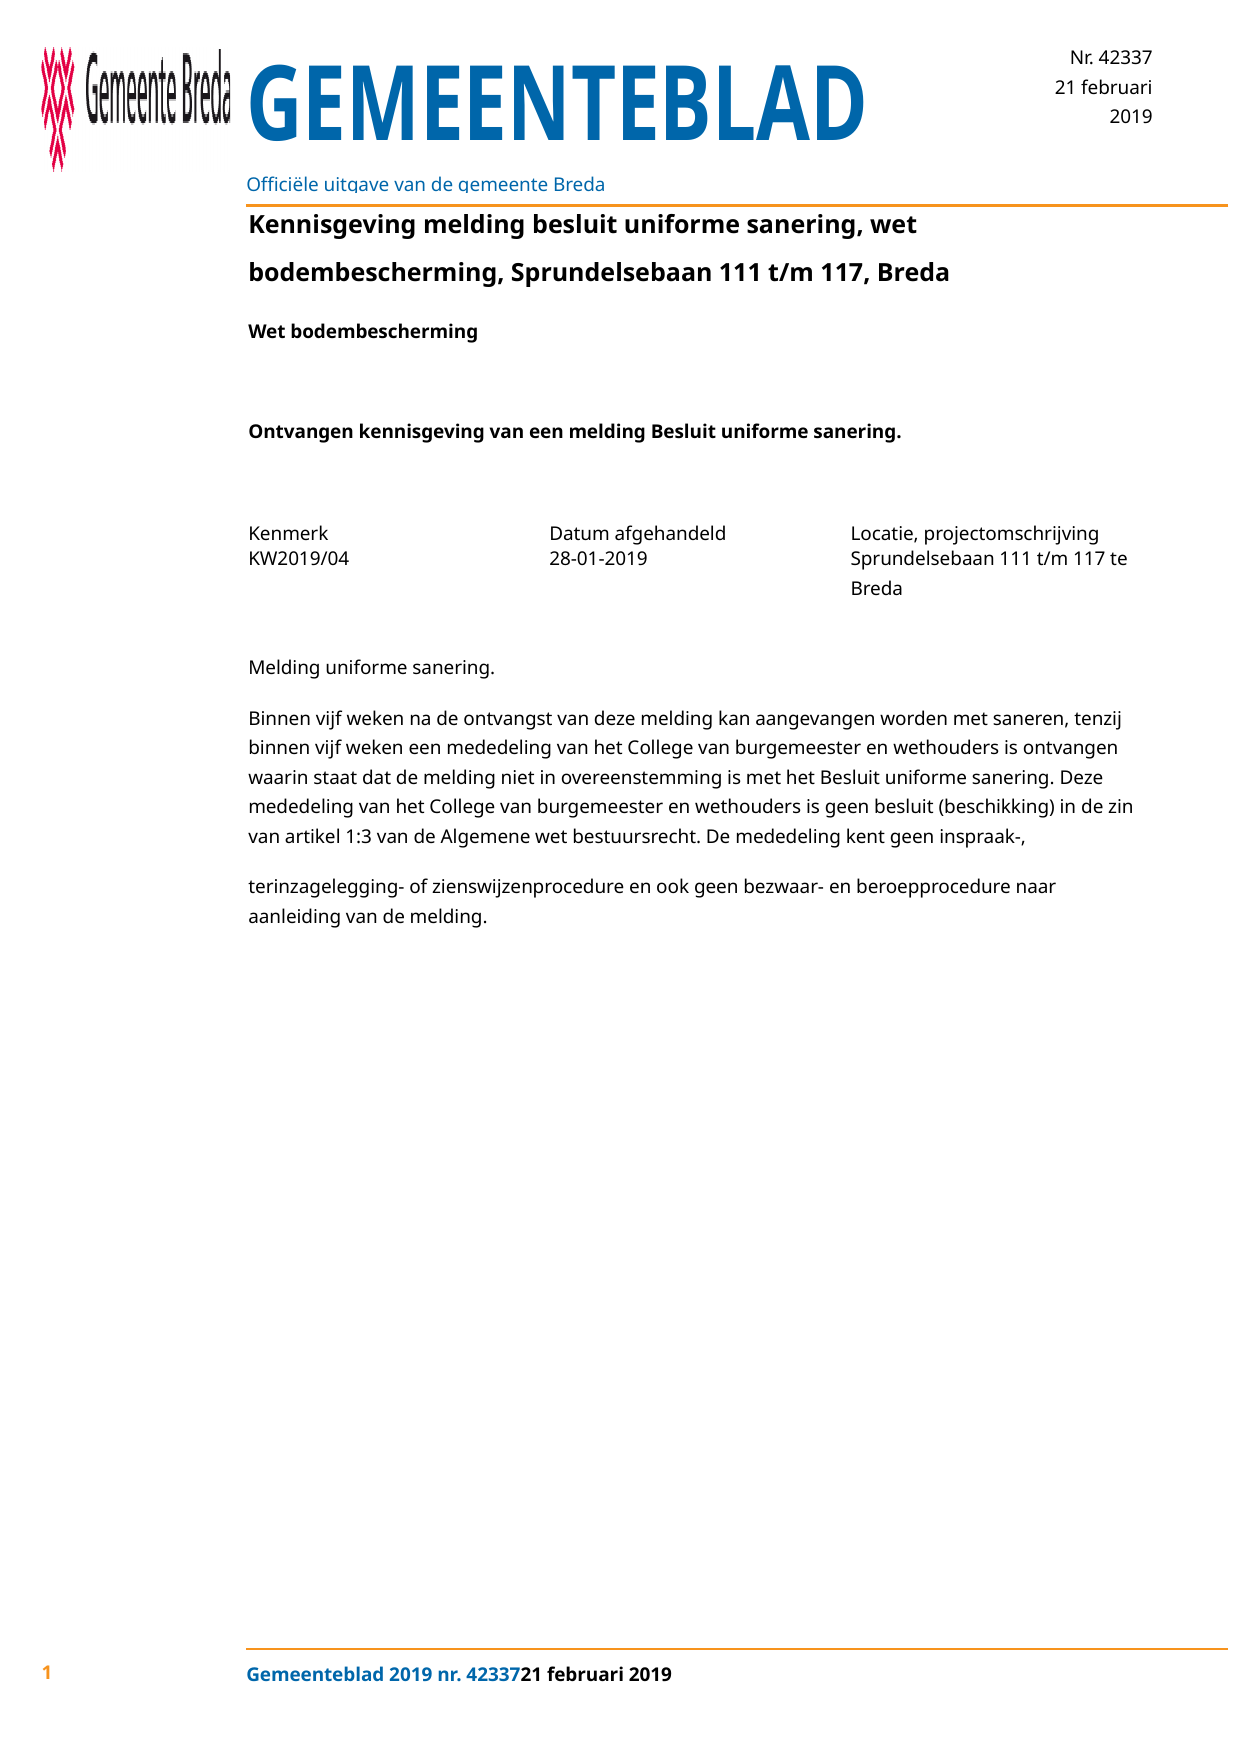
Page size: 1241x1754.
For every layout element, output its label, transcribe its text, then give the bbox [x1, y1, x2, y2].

text Melding uniforme sanering. [248, 654, 1152, 680]
picture [41, 47, 231, 172]
table_cell 28-01-2019 [549, 545, 850, 601]
text Wet bodembescherming [248, 318, 1152, 344]
table_cell KW2019/04 [248, 545, 549, 601]
table_header Datum afgehandeld [549, 520, 850, 545]
text Ontvangen kennisgeving van een melding Besluit uniforme sanering. [248, 419, 1152, 444]
table_header Locatie, projectomschrijving [850, 520, 1152, 545]
table_header Kenmerk [248, 520, 549, 545]
text Binnen vijf weken na de ontvangst van deze melding kan aangevangen worden met saneren, tenzij binnen vijf weken een mededeling van het College van burgemeester en wethouders is ontvangen waarin staat dat de melding niet in overeenstemming is met het Besluit uniforme sanering. Deze mededeling van het College van burgemeester en wethouders is geen besluit (beschikking) in de zin van artikel 1:3 van de Algemene wet bestuursrecht. De mededeling kent geen inspraak-, [248, 705, 1152, 849]
text terinzagelegging- of zienswijzenprocedure en ook geen bezwaar- en beroepprocedure naar aanleiding van de melding. [248, 873, 1152, 929]
text Kennisgeving melding besluit uniforme sanering, wet bodembescherming, Sprundelsebaan 111 t/m 117, Breda [248, 207, 1152, 288]
table_cell Sprundelsebaan 111 t/m 117 te Breda [850, 545, 1152, 601]
